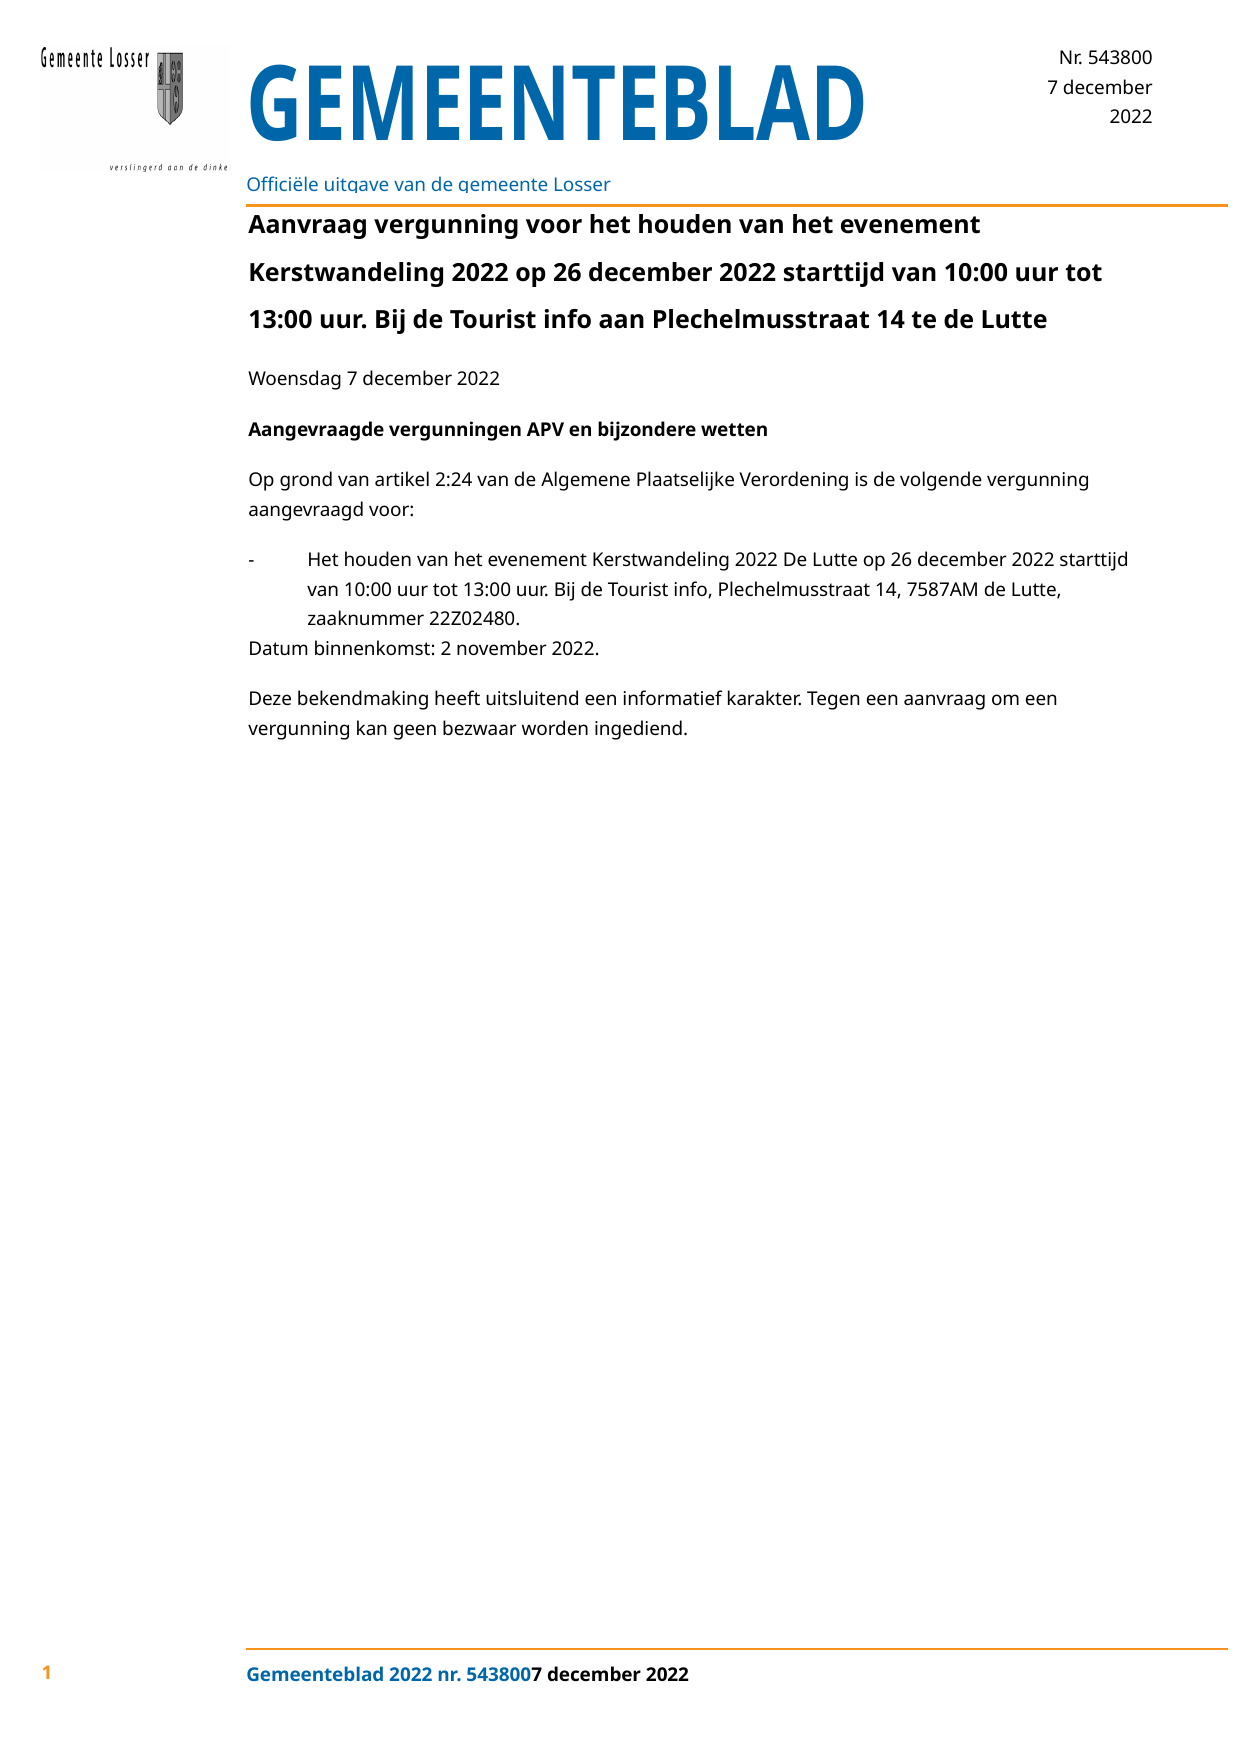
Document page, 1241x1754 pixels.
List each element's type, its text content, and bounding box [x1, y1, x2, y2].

text Deze bekendmaking heeft uitsluitend een informatief karakter. Tegen een aanvraag om een vergunning kan geen bezwaar worden ingediend. [248, 686, 1152, 741]
text Woensdag 7 december 2022 [248, 366, 1152, 391]
list Het houden van het evenement Kerstwandeling 2022 De Lutte op 26 december 2022 starttijd van 10:00 uur tot 13:00 uur. Bij de Tourist info, Plechelmusstraat 14, 7587AM de Lutte, zaaknummer 22Z02480. [248, 546, 1152, 631]
text Op grond van artikel 2:24 van de Algemene Plaatselijke Verordening is de volgende vergunning aangevraagd voor: [248, 466, 1152, 522]
text Aangevraagde vergunningen APV en bijzondere wetten [248, 416, 1152, 442]
text Aanvraag vergunning voor het houden van het evenement Kerstwandeling 2022 op 26 december 2022 starttijd van 10:00 uur tot 13:00 uur. Bij de Tourist info aan Plechelmusstraat 14 te de Lutte [248, 207, 1152, 336]
text Datum binnenkomst: 2 november 2022. [248, 635, 1152, 661]
picture [41, 47, 231, 172]
